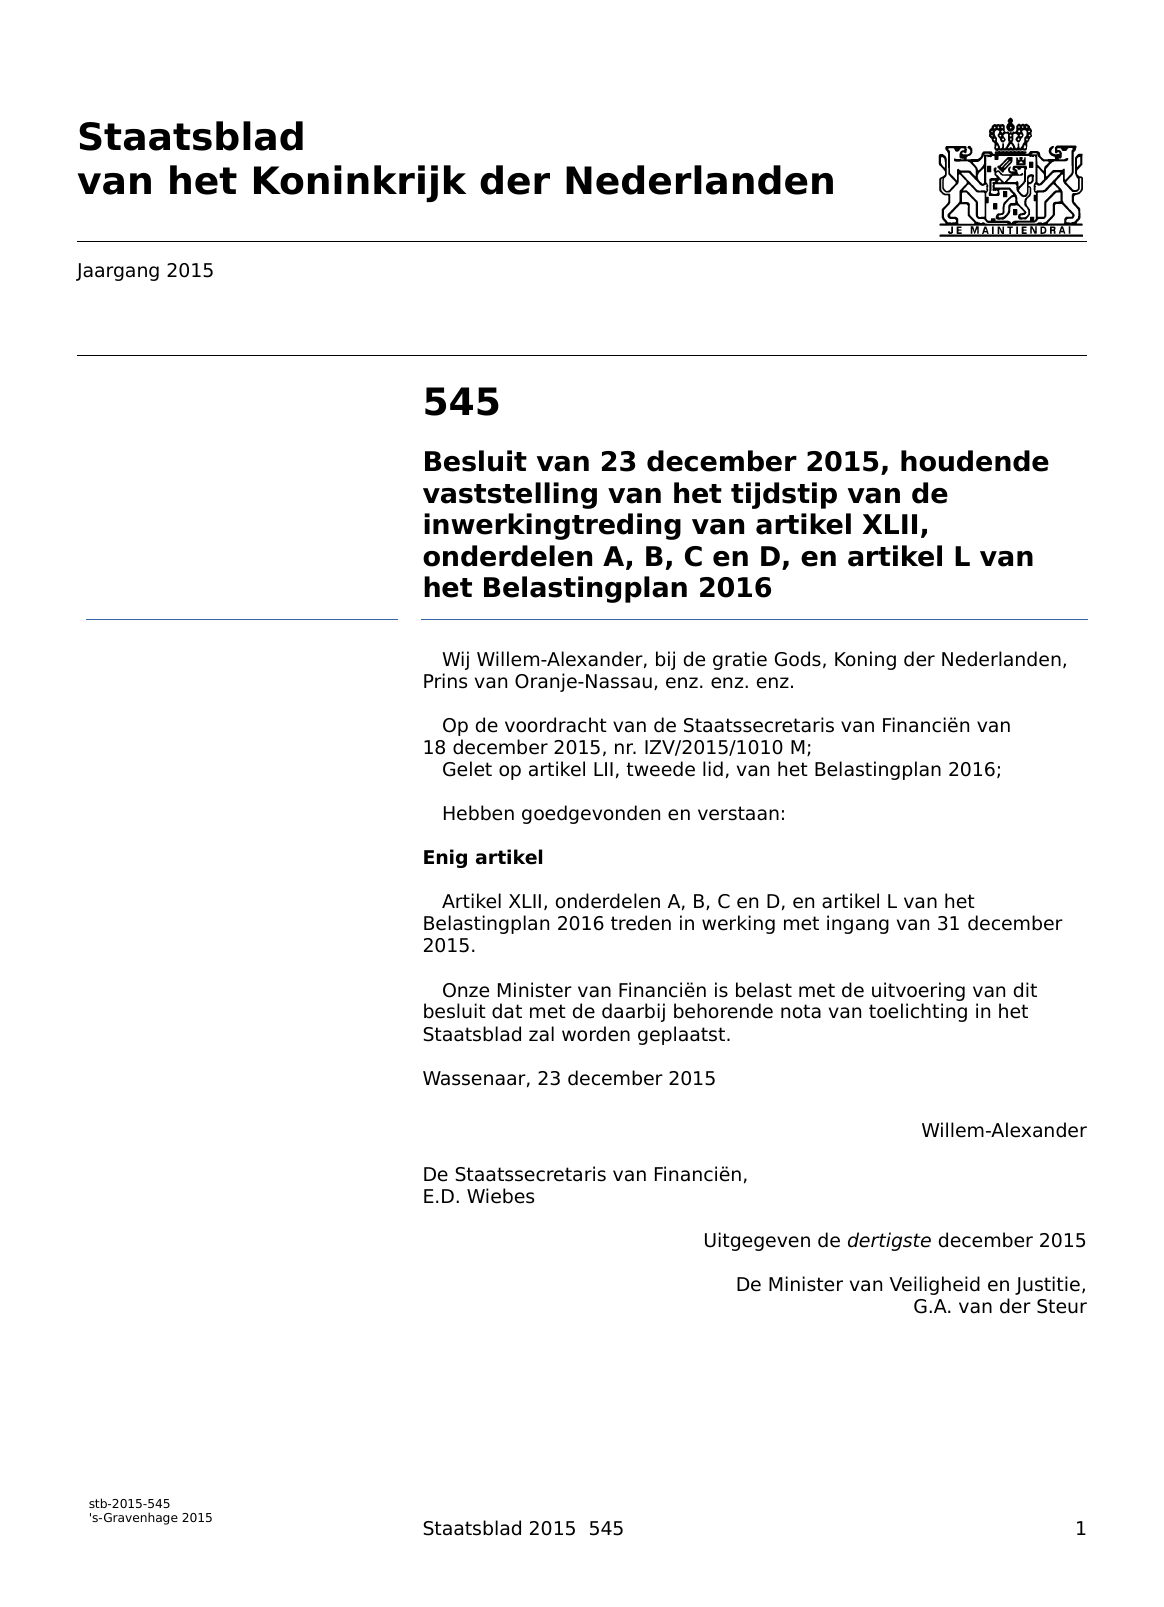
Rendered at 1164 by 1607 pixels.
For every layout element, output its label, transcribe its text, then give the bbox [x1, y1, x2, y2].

text Wassenaar, 23 december 2015 [422, 1068, 1087, 1089]
text De Minister van Veiligheid en Justitie, G.A. van der Steur [422, 1274, 1087, 1318]
text De Staatssecretaris van Financiën, E.D. Wiebes [422, 1164, 1087, 1208]
text 's-Gravenhage 2015 [88, 1511, 323, 1525]
subtitle 545 [422, 381, 1087, 424]
table_cell Jaargang 2015 [77, 242, 1087, 355]
text Onze Minister van Financiën is belast met de uitvoering van dit besluit dat met de daarbij behorende nota van toelichting in het Staatsblad zal worden geplaatst. [422, 979, 1087, 1045]
table_header [886, 100, 1087, 241]
table_header Staatsblad van het Koninkrijk der Nederlanden [77, 100, 886, 241]
subtitle Enig artikel [422, 847, 1087, 869]
text Willem-Alexander [422, 1119, 1087, 1142]
text Op de voordracht van de Staatssecretaris van Financiën van 18 december 2015, nr. IZV/2015/1010 M; [422, 715, 1087, 759]
text stb-2015-545 [88, 1497, 323, 1511]
text Gelet op artikel LII, tweede lid, van het Belastingplan 2016; [422, 759, 1087, 781]
text Artikel XLII, onderdelen A, B, C en D, en artikel L van het Belastingplan 2016 treden in werking met ingang van 31 december 2015. [422, 891, 1087, 957]
text Hebben goedgevonden en verstaan: [422, 803, 1087, 825]
picture [936, 115, 1087, 240]
text Besluit van 23 december 2015, houdende vaststelling van het tijdstip van de inwerkingtreding van artikel XLII, onderdelen A, B, C en D, en artikel L van het Belastingplan 2016 [422, 447, 1087, 604]
text Wij Willem-Alexander, bij de gratie Gods, Koning der Nederlanden, Prins van Oranje-Nassau, enz. enz. enz. [422, 649, 1087, 693]
text Uitgegeven de dertigste december 2015 [422, 1230, 1087, 1252]
